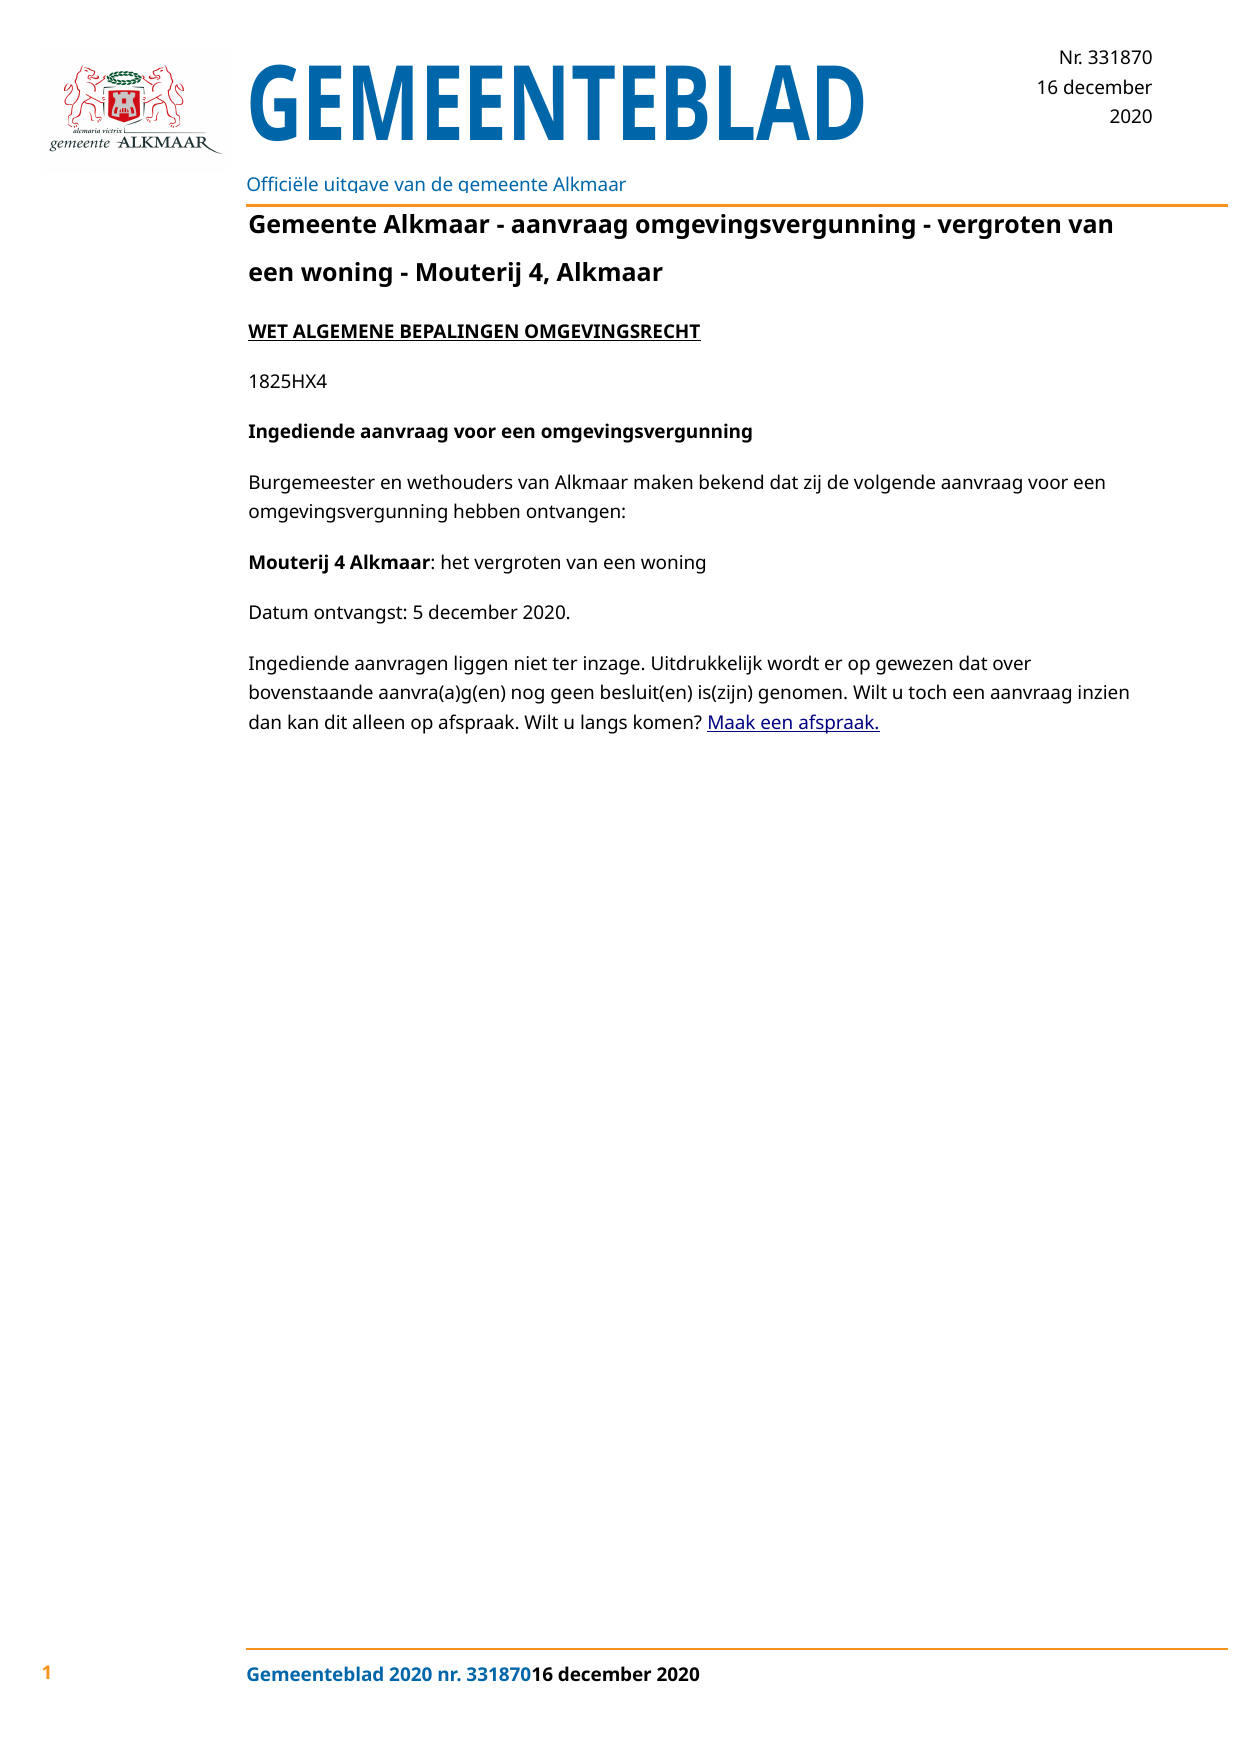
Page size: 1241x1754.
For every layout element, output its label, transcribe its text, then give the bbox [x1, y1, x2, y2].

text WET ALGEMENE BEPALINGEN OMGEVINGSRECHT [248, 318, 1152, 344]
picture [41, 47, 231, 172]
text 1825HX4 [248, 368, 1152, 394]
text Gemeente Alkmaar - aanvraag omgevingsvergunning - vergroten van een woning - Mouterij 4, Alkmaar [248, 207, 1152, 288]
text Ingediende aanvragen liggen niet ter inzage. Uitdrukkelijk wordt er op gewezen dat over bovenstaande aanvra(a)g(en) nog geen besluit(en) is(zijn) genomen. Wilt u toch een aanvraag inzien dan kan dit alleen op afspraak. Wilt u langs komen? Maak een afspraak. [248, 650, 1152, 735]
text Ingediende aanvraag voor een omgevingsvergunning [248, 419, 1152, 444]
text Datum ontvangst: 5 december 2020. [248, 599, 1152, 625]
text Mouterij 4 Alkmaar: het vergroten van een woning [248, 549, 1152, 575]
text Burgemeester en wethouders van Alkmaar maken bekend dat zij de volgende aanvraag voor een omgevingsvergunning hebben ontvangen: [248, 469, 1152, 524]
